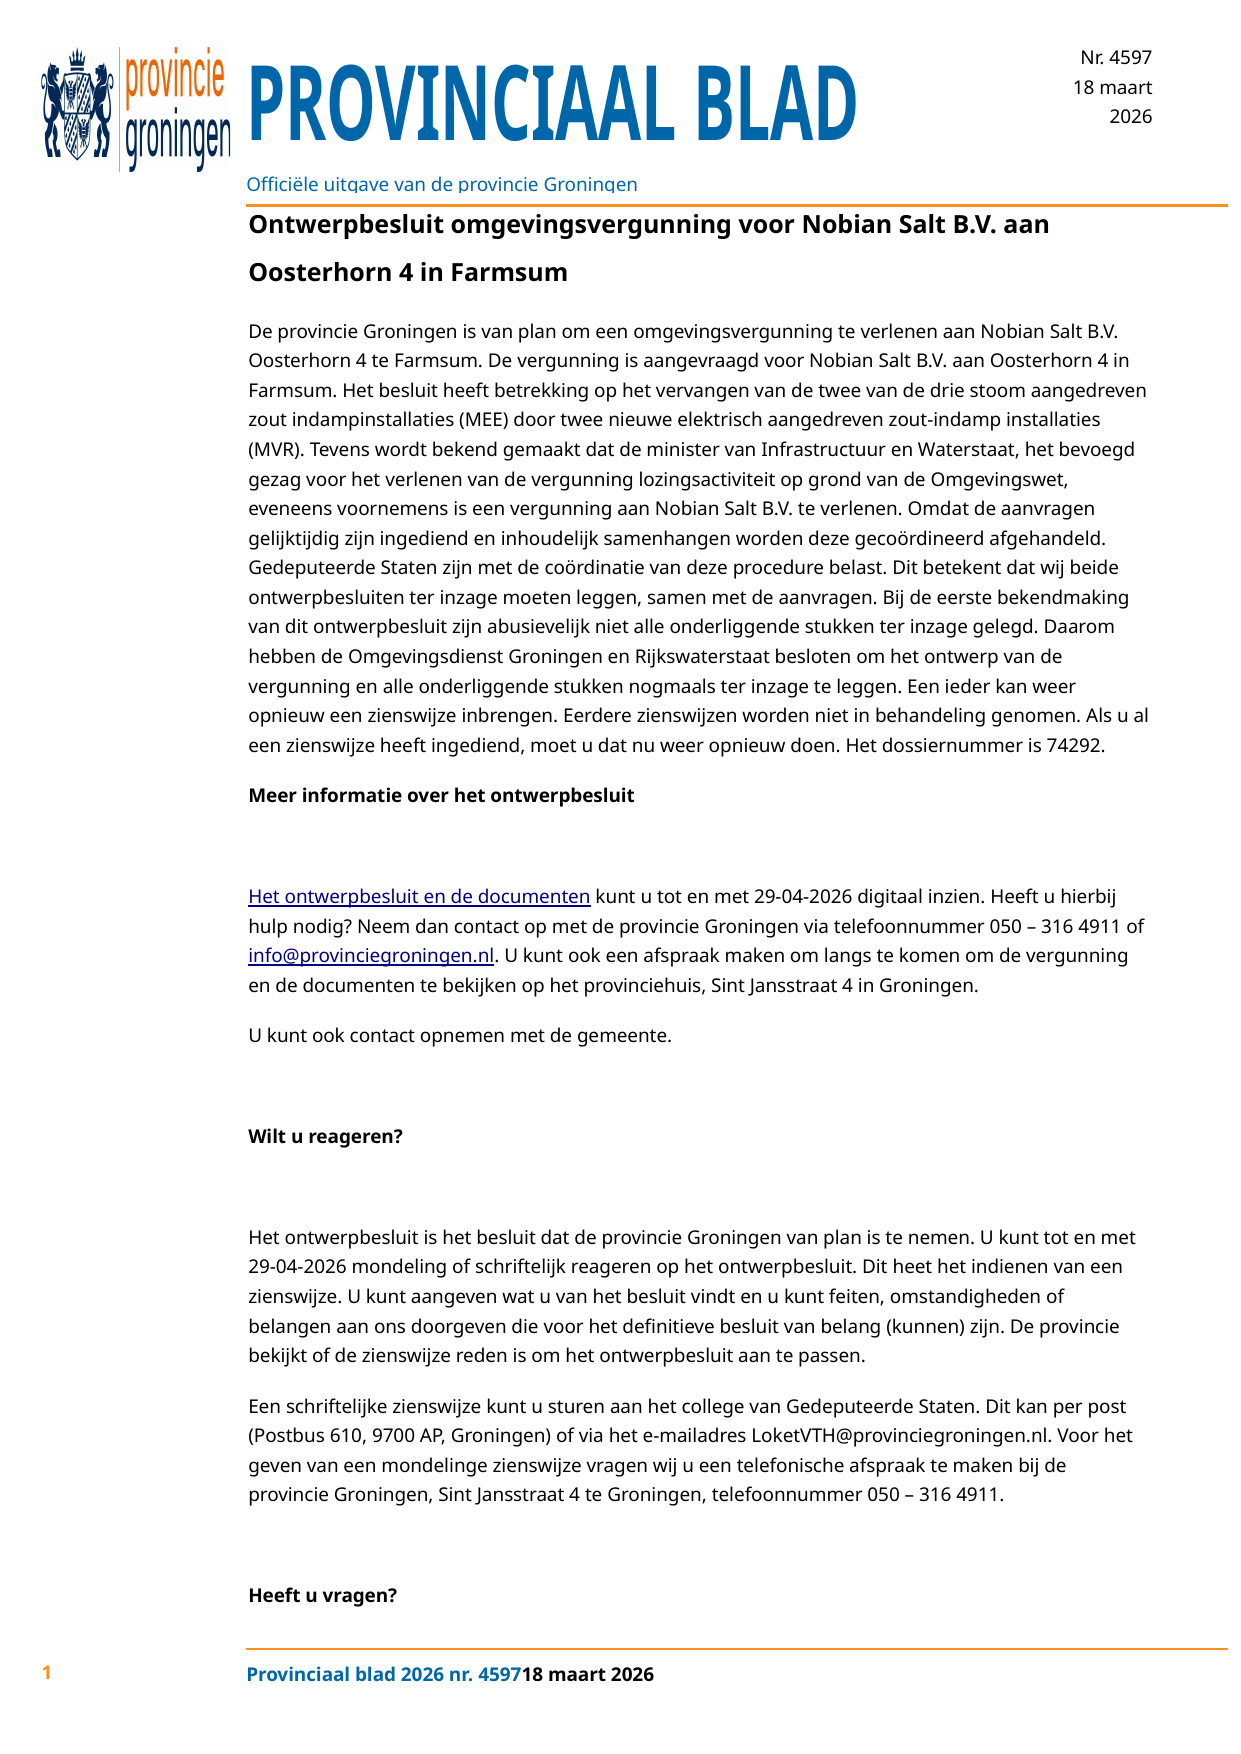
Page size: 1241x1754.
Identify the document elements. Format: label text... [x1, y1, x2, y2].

text Heeft u vragen? [248, 1582, 1152, 1608]
text Een schriftelijke zienswijze kunt u sturen aan het college van Gedeputeerde Staten. Dit kan per post (Postbus 610, 9700 AP, Groningen) of via het e-mailadres LoketVTH@provinciegroningen.nl. Voor het geven van een mondelinge zienswijze vragen wij u een telefonische afspraak te maken bij de provincie Groningen, Sint Jansstraat 4 te Groningen, telefoonnummer 050 – 316 4911. [248, 1393, 1152, 1507]
text Ontwerpbesluit omgevingsvergunning voor Nobian Salt B.V. aan Oosterhorn 4 in Farmsum [248, 207, 1152, 288]
text Het ontwerpbesluit is het besluit dat de provincie Groningen van plan is te nemen. U kunt tot en met 29-04-2026 mondeling of schriftelijk reageren op het ontwerpbesluit. Dit heet het indienen van een zienswijze. U kunt aangeven wat u van het besluit vindt en u kunt feiten, omstandigheden of belangen aan ons doorgeven die voor het definitieve besluit van belang (kunnen) zijn. De provincie bekijkt of de zienswijze reden is om het ontwerpbesluit aan te passen. [248, 1224, 1152, 1368]
text Het ontwerpbesluit en de documenten kunt u tot en met 29-04-2026 digitaal inzien. Heeft u hierbij hulp nodig? Neem dan contact op met de provincie Groningen via telefoonnummer 050 – 316 4911 of info@provinciegroningen.nl. U kunt ook een afspraak maken om langs te komen om de vergunning en de documenten te bekijken op het provinciehuis, Sint Jansstraat 4 in Groningen. [248, 883, 1152, 998]
text De provincie Groningen is van plan om een omgevingsvergunning te verlenen aan Nobian Salt B.V. Oosterhorn 4 te Farmsum. De vergunning is aangevraagd voor Nobian Salt B.V. aan Oosterhorn 4 in Farmsum. Het besluit heeft betrekking op het vervangen van de twee van de drie stoom aangedreven zout indampinstallaties (MEE) door twee nieuwe elektrisch aangedreven zout-indamp installaties (MVR). Tevens wordt bekend gemaakt dat de minister van Infrastructuur en Waterstaat, het bevoegd gezag voor het verlenen van de vergunning lozingsactiviteit op grond van de Omgevingswet, eveneens voornemens is een vergunning aan Nobian Salt B.V. te verlenen. Omdat de aanvragen gelijktijdig zijn ingediend en inhoudelijk samenhangen worden deze gecoördineerd afgehandeld. Gedeputeerde Staten zijn met de coördinatie van deze procedure belast. Dit betekent dat wij beide ontwerpbesluiten ter inzage moeten leggen, samen met de aanvragen. Bij de eerste bekendmaking van dit ontwerpbesluit zijn abusievelijk niet alle onderliggende stukken ter inzage gelegd. Daarom hebben de Omgevingsdienst Groningen en Rijkswaterstaat besloten om het ontwerp van de vergunning en alle onderliggende stukken nogmaals ter inzage te leggen. Een ieder kan weer opnieuw een zienswijze inbrengen. Eerdere zienswijzen worden niet in behandeling genomen. Als u al een zienswijze heeft ingediend, moet u dat nu weer opnieuw doen. Het dossiernummer is 74292. [248, 318, 1152, 758]
text Meer informatie over het ontwerpbesluit [248, 782, 1152, 808]
text U kunt ook contact opnemen met de gemeente. [248, 1022, 1152, 1048]
picture [41, 47, 231, 172]
text Wilt u reageren? [248, 1123, 1152, 1149]
